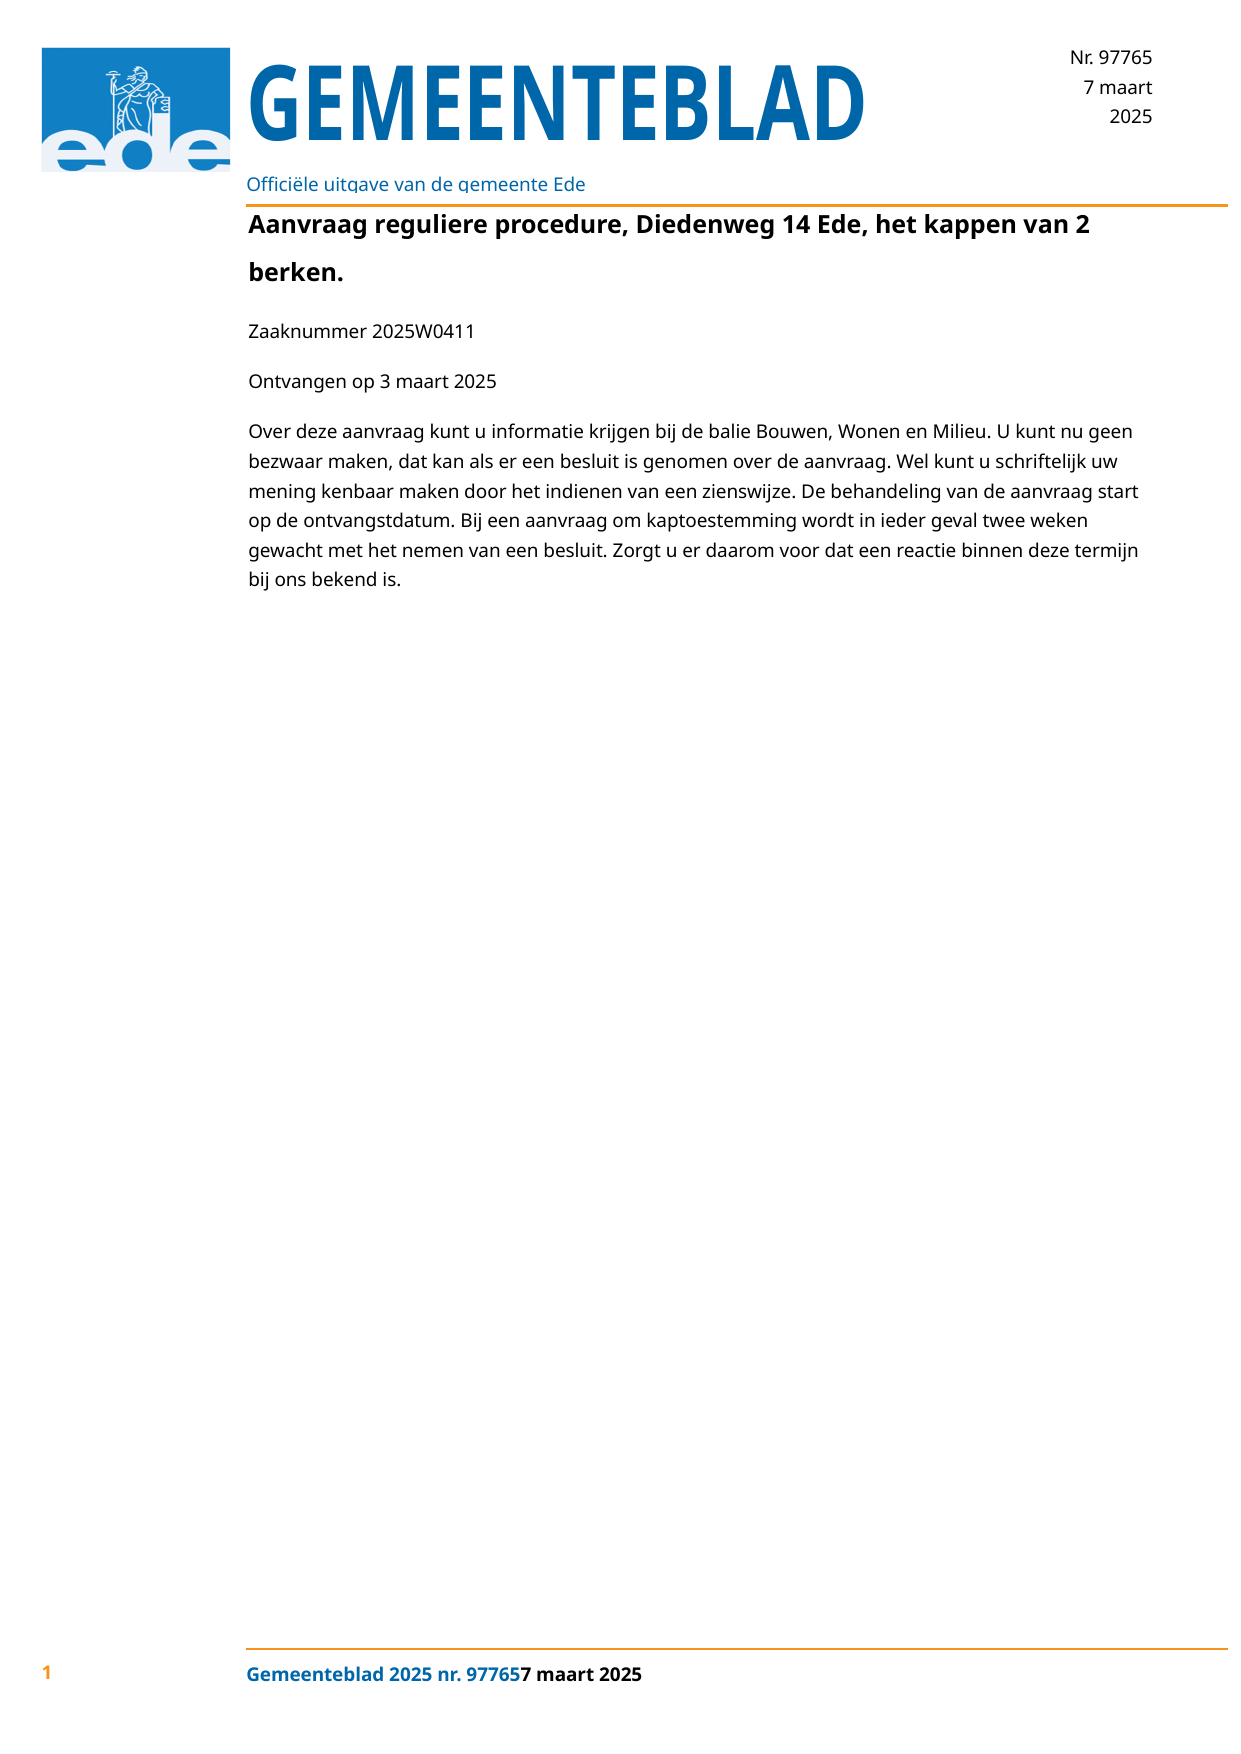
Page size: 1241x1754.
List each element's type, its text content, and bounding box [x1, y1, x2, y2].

text Aanvraag reguliere procedure, Diedenweg 14 Ede, het kappen van 2 berken. [248, 207, 1152, 288]
text Zaaknummer 2025W0411 [248, 318, 1152, 344]
picture [41, 47, 231, 172]
text Over deze aanvraag kunt u informatie krijgen bij de balie Bouwen, Wonen en Milieu. U kunt nu geen bezwaar maken, dat kan als er een besluit is genomen over de aanvraag. Wel kunt u schriftelijk uw mening kenbaar maken door het indienen van een zienswijze. De behandeling van de aanvraag start op de ontvangstdatum. Bij een aanvraag om kaptoestemming wordt in ieder geval twee weken gewacht met het nemen van een besluit. Zorgt u er daarom voor dat een reactie binnen deze termijn bij ons bekend is. [248, 419, 1152, 592]
text Ontvangen op 3 maart 2025 [248, 368, 1152, 394]
